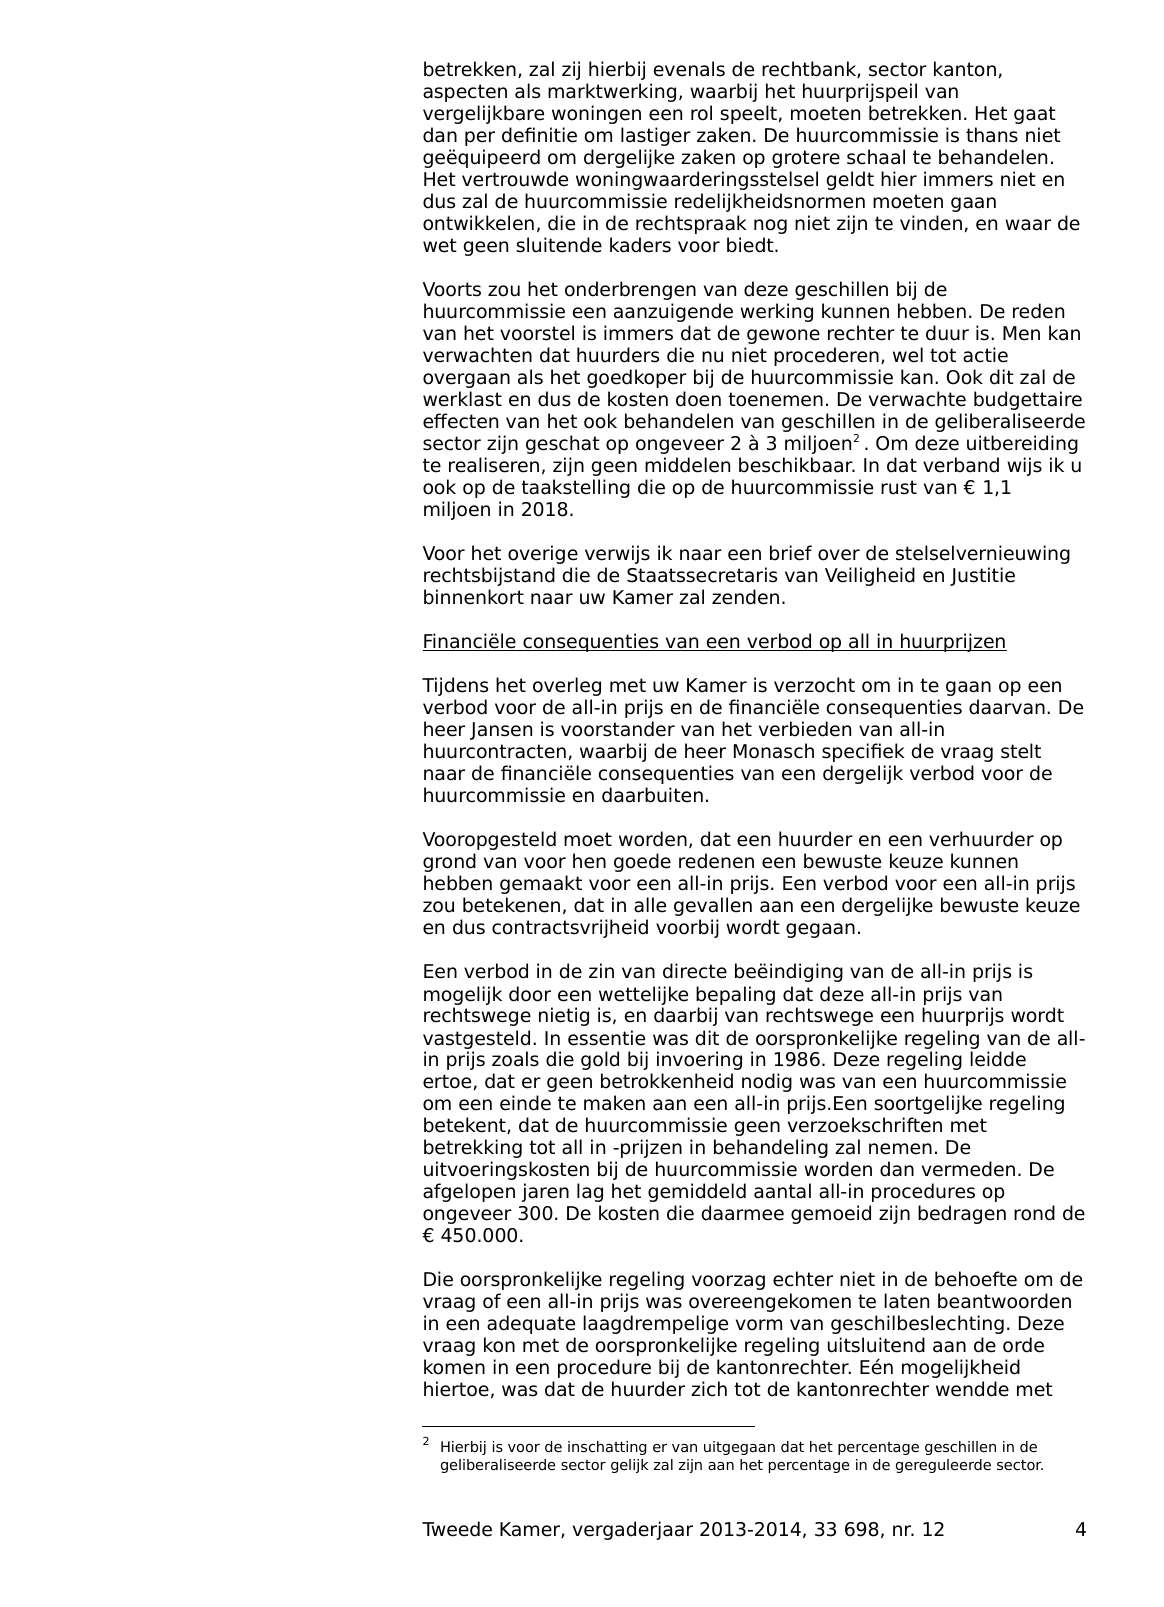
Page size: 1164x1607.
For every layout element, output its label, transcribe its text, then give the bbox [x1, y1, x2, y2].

text Vooropgesteld moet worden, dat een huurder en een verhuurder op grond van voor hen goede redenen een bewuste keuze kunnen hebben gemaakt voor een all-in prijs. Een verbod voor een all-in prijs zou betekenen, dat in alle gevallen aan een dergelijke bewuste keuze en dus contractsvrijheid voorbij wordt gegaan. [422, 829, 1087, 939]
text Voor het overige verwijs ik naar een brief over de stelselvernieuwing rechtsbijstand die de Staatssecretaris van Veiligheid en Justitie binnenkort naar uw Kamer zal zenden. [422, 543, 1087, 609]
subtitle Financiële consequenties van een verbod op all in huurprijzen [422, 631, 1087, 653]
text Een verbod in de zin van directe beëindiging van de all-in prijs is mogelijk door een wettelijke bepaling dat deze all-in prijs van rechtswege nietig is, en daarbij van rechtswege een huurprijs wordt vastgesteld. In essentie was dit de oorspronkelijke regeling van de all-in prijs zoals die gold bij invoering in 1986. Deze regeling leidde ertoe, dat er geen betrokkenheid nodig was van een huurcommissie om een einde te maken aan een all-in prijs.Een soortgelijke regeling betekent, dat de huurcommissie geen verzoekschriften met betrekking tot all in -prijzen in behandeling zal nemen. De uitvoeringskosten bij de huurcommissie worden dan vermeden. De afgelopen jaren lag het gemiddeld aantal all-in procedures op ongeveer 300. De kosten die daarmee gemoeid zijn bedragen rond de € 450.000. [422, 961, 1087, 1247]
text Die oorspronkelijke regeling voorzag echter niet in de behoefte om de vraag of een all-in prijs was overeengekomen te laten beantwoorden in een adequate laagdrempelige vorm van geschilbeslechting. Deze vraag kon met de oorspronkelijke regeling uitsluitend aan de orde komen in een procedure bij de kantonrechter. Eén mogelijkheid hiertoe, was dat de huurder zich tot de kantonrechter wendde met [422, 1269, 1087, 1401]
text Voorts zou het onderbrengen van deze geschillen bij de huurcommissie een aanzuigende werking kunnen hebben. De reden van het voorstel is immers dat de gewone rechter te duur is. Men kan verwachten dat huurders die nu niet procederen, wel tot actie overgaan als het goedkoper bij de huurcommissie kan. Ook dit zal de werklast en dus de kosten doen toenemen. De verwachte budgettaire effecten van het ook behandelen van geschillen in de geliberaliseerde sector zijn geschat op ongeveer 2 à 3 miljoen. Om deze uitbereiding te realiseren, zijn geen middelen beschikbaar. In dat verband wijs ik u ook op de taakstelling die op de huurcommissie rust van € 1,1 miljoen in 2018. [422, 279, 1087, 521]
text betrekken, zal zij hierbij evenals de rechtbank, sector kanton, aspecten als marktwerking, waarbij het huurprijspeil van vergelijkbare woningen een rol speelt, moeten betrekken. Het gaat dan per definitie om lastiger zaken. De huurcommissie is thans niet geëquipeerd om dergelijke zaken op grotere schaal te behandelen. Het vertrouwde woningwaarderingsstelsel geldt hier immers niet en dus zal de huurcommissie redelijkheidsnormen moeten gaan ontwikkelen, die in de rechtspraak nog niet zijn te vinden, en waar de wet geen sluitende kaders voor biedt. [422, 59, 1087, 257]
text Tijdens het overleg met uw Kamer is verzocht om in te gaan op een verbod voor de all-in prijs en de financiële consequenties daarvan. De heer Jansen is voorstander van het verbieden van all-in huurcontracten, waarbij de heer Monasch specifiek de vraag stelt naar de financiële consequenties van een dergelijk verbod voor de huurcommissie en daarbuiten. [422, 675, 1087, 807]
text Hierbij is voor de inschatting er van uitgegaan dat het percentage geschillen in de geliberaliseerde sector gelijk zal zijn aan het percentage in de gereguleerde sector. [422, 1435, 1087, 1474]
